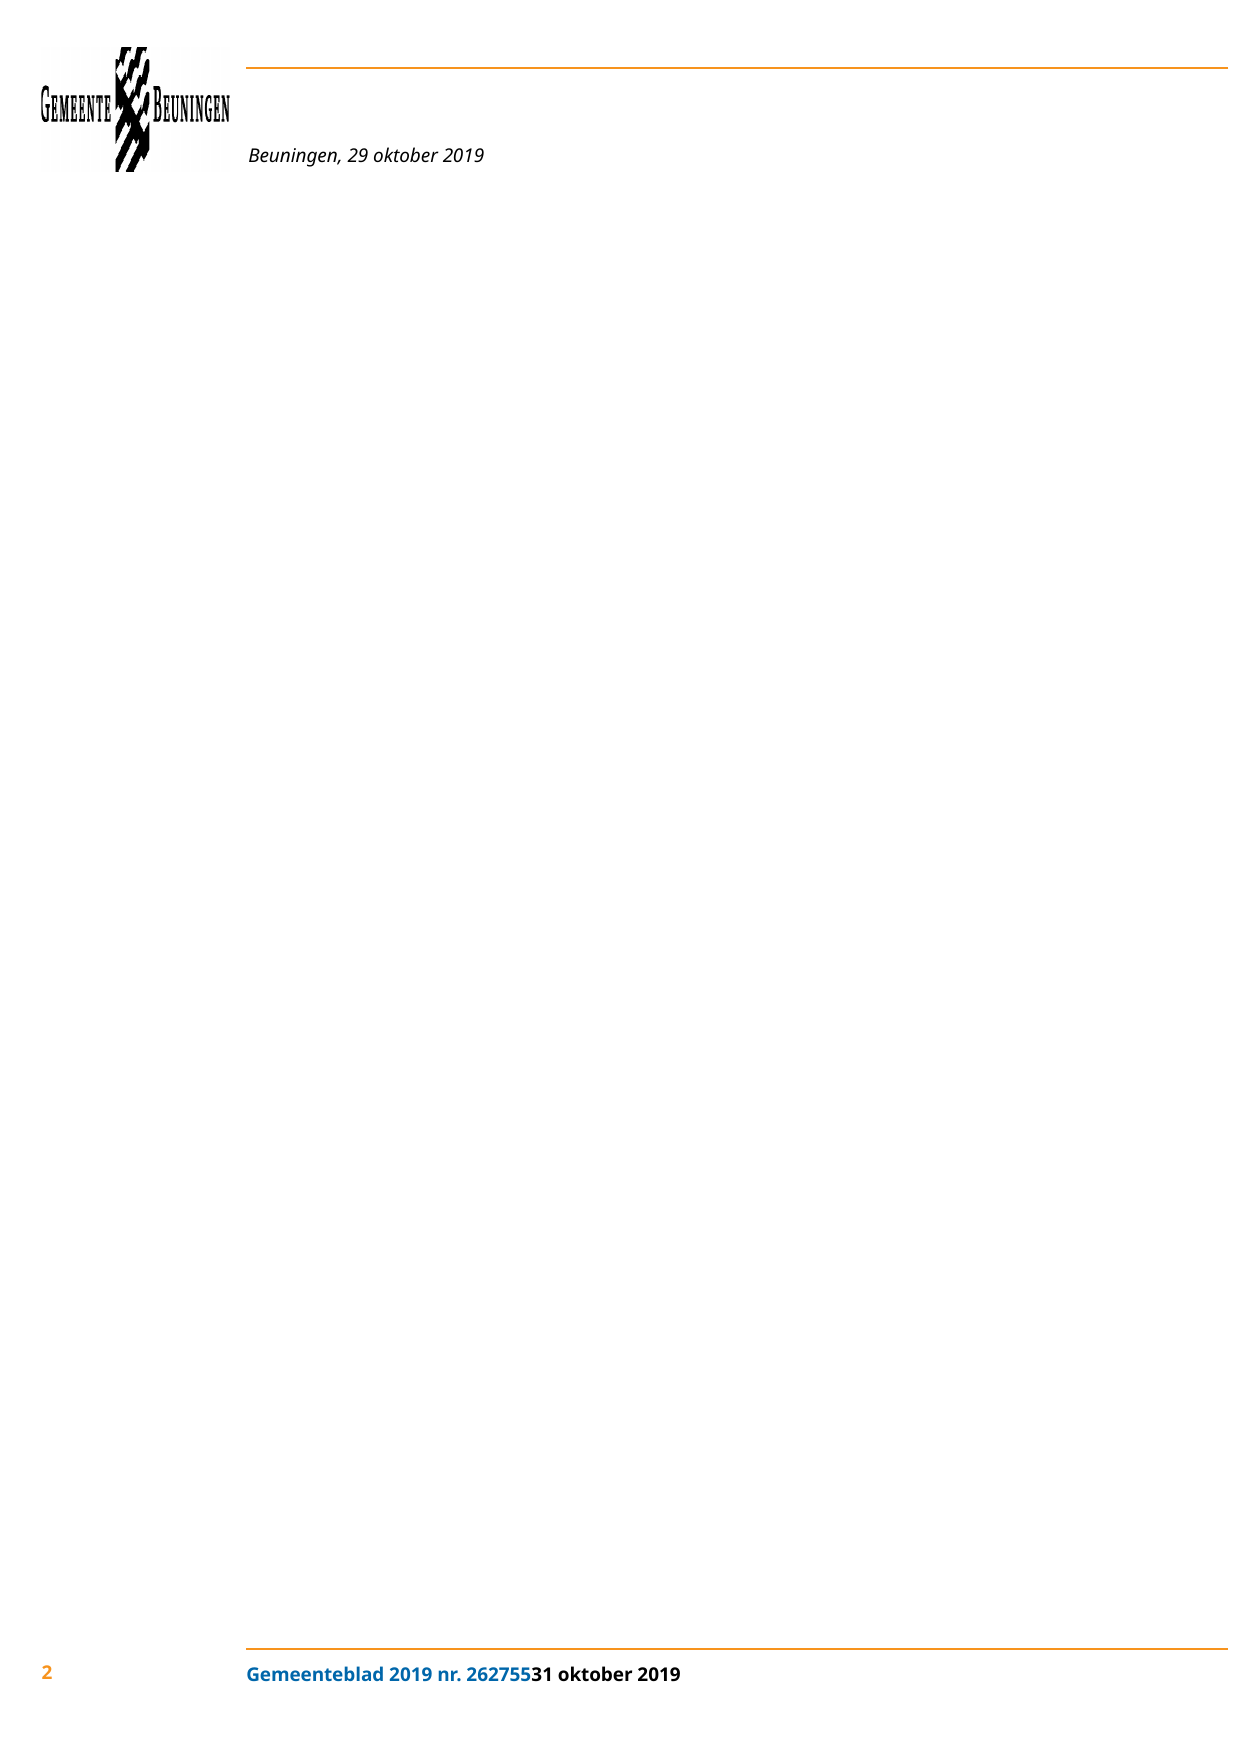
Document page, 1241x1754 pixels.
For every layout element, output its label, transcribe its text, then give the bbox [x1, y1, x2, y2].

picture [41, 47, 231, 172]
text Beuningen, 29 oktober 2019 [248, 143, 1152, 168]
